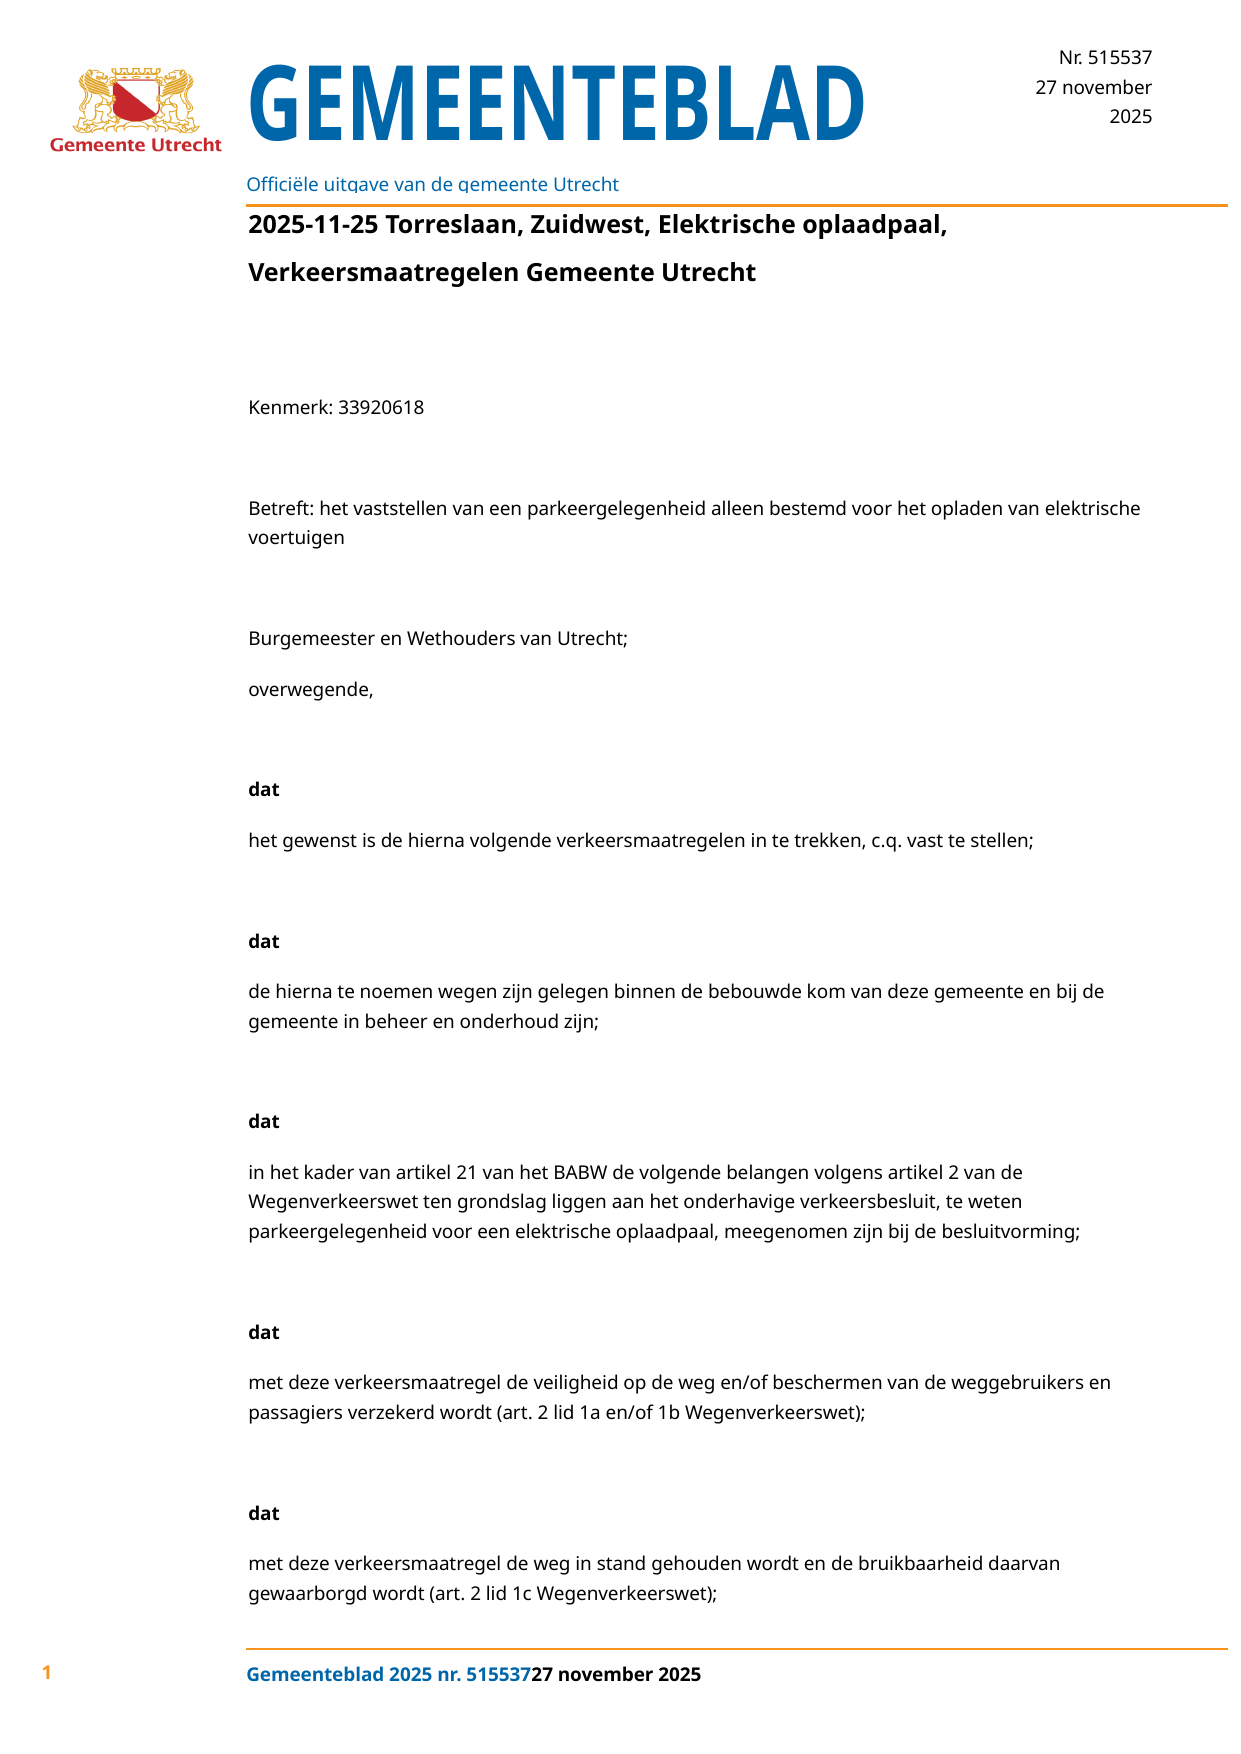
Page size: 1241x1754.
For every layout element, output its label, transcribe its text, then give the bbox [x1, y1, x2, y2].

text met deze verkeersmaatregel de weg in stand gehouden wordt en de bruikbaarheid daarvan gewaarborgd wordt (art. 2 lid 1c Wegenverkeerswet); [248, 1550, 1152, 1606]
text het gewenst is de hierna volgende verkeersmaatregelen in te trekken, c.q. vast te stellen; [248, 827, 1152, 853]
text dat [248, 1500, 1152, 1526]
text met deze verkeersmaatregel de veiligheid op de weg en/of beschermen van de weggebruikers en passagiers verzekerd wordt (art. 2 lid 1a en/of 1b Wegenverkeerswet); [248, 1369, 1152, 1425]
text Burgemeester en Wethouders van Utrecht; [248, 625, 1152, 651]
text in het kader van artikel 21 van het BABW de volgende belangen volgens artikel 2 van de Wegenverkeerswet ten grondslag liggen aan het onderhavige verkeersbesluit, te weten parkeergelegenheid voor een elektrische oplaadpaal, meegenomen zijn bij de besluitvorming; [248, 1159, 1152, 1244]
text de hierna te noemen wegen zijn gelegen binnen de bebouwde kom van deze gemeente en bij de gemeente in beheer en onderhoud zijn; [248, 978, 1152, 1033]
text overwegende, [248, 676, 1152, 701]
text dat [248, 1109, 1152, 1134]
text Kenmerk: 33920618 [248, 394, 1152, 420]
text dat [248, 1319, 1152, 1345]
text Betreft: het vaststellen van een parkeergelegenheid alleen bestemd voor het opladen van elektrische voertuigen [248, 495, 1152, 550]
text dat [248, 777, 1152, 802]
text 2025-11-25 Torreslaan, Zuidwest, Elektrische oplaadpaal, Verkeersmaatregelen Gemeente Utrecht [248, 207, 1152, 288]
picture [41, 47, 231, 172]
text dat [248, 928, 1152, 953]
